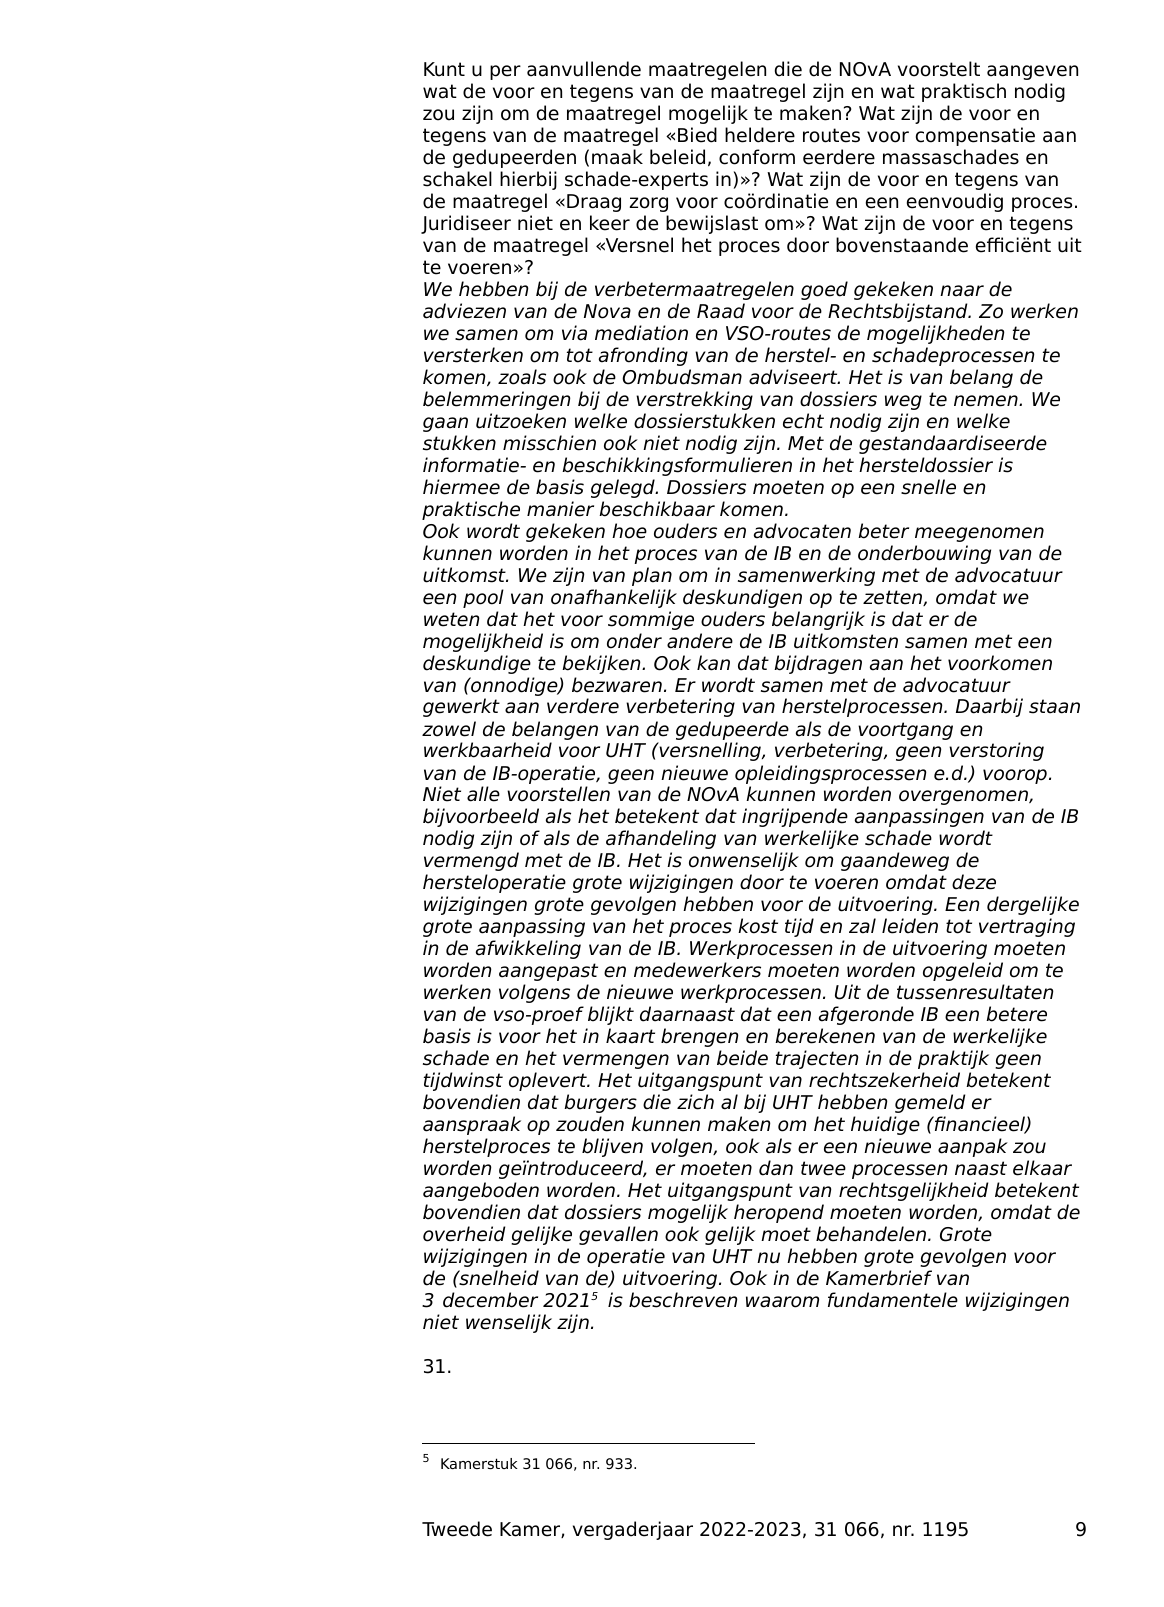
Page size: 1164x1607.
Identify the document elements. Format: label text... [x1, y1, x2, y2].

text Ook wordt gekeken hoe ouders en advocaten beter meegenomen kunnen worden in het proces van de IB en de onderbouwing van de uitkomst. We zijn van plan om in samenwerking met de advocatuur een pool van onafhankelijk deskundigen op te zetten, omdat we weten dat het voor sommige ouders belangrijk is dat er de mogelijkheid is om onder andere de IB uitkomsten samen met een deskundige te bekijken. Ook kan dat bijdragen aan het voorkomen van (onnodige) bezwaren. Er wordt samen met de advocatuur gewerkt aan verdere verbetering van herstelprocessen. Daarbij staan zowel de belangen van de gedupeerde als de voortgang en werkbaarheid voor UHT (versnelling, verbetering, geen verstoring van de IB-operatie, geen nieuwe opleidingsprocessen e.d.) voorop. [422, 521, 1087, 784]
text Kamerstuk 31 066, nr. 933. [422, 1452, 1087, 1474]
text Niet alle voorstellen van de NOvA kunnen worden overgenomen, bijvoorbeeld als het betekent dat ingrijpende aanpassingen van de IB nodig zijn of als de afhandeling van werkelijke schade wordt vermengd met de IB. Het is onwenselijk om gaandeweg de hersteloperatie grote wijzigingen door te voeren omdat deze wijzigingen grote gevolgen hebben voor de uitvoering. Een dergelijke grote aanpassing van het proces kost tijd en zal leiden tot vertraging in de afwikkeling van de IB. Werkprocessen in de uitvoering moeten worden aangepast en medewerkers moeten worden opgeleid om te werken volgens de nieuwe werkprocessen. Uit de tussenresultaten van de vso-proef blijkt daarnaast dat een afgeronde IB een betere basis is voor het in kaart brengen en berekenen van de werkelijke schade en het vermengen van beide trajecten in de praktijk geen tijdwinst oplevert. Het uitgangspunt van rechtszekerheid betekent bovendien dat burgers die zich al bij UHT hebben gemeld er aanspraak op zouden kunnen maken om het huidige (financieel) herstelproces te blijven volgen, ook als er een nieuwe aanpak zou worden geïntroduceerd, er moeten dan twee processen naast elkaar aangeboden worden. Het uitgangspunt van rechtsgelijkheid betekent bovendien dat dossiers mogelijk heropend moeten worden, omdat de overheid gelijke gevallen ook gelijk moet behandelen. Grote wijzigingen in de operatie van UHT nu hebben grote gevolgen voor de (snelheid van de) uitvoering. Ook in de Kamerbrief van 3 december 2021 is beschreven waarom fundamentele wijzigingen niet wenselijk zijn. [422, 784, 1087, 1334]
text We hebben bij de verbetermaatregelen goed gekeken naar de adviezen van de Nova en de Raad voor de Rechtsbijstand. Zo werken we samen om via mediation en VSO-routes de mogelijkheden te versterken om tot afronding van de herstel- en schadeprocessen te komen, zoals ook de Ombudsman adviseert. Het is van belang de belemmeringen bij de verstrekking van dossiers weg te nemen. We gaan uitzoeken welke dossierstukken echt nodig zijn en welke stukken misschien ook niet nodig zijn. Met de gestandaardiseerde informatie- en beschikkingsformulieren in het hersteldossier is hiermee de basis gelegd. Dossiers moeten op een snelle en praktische manier beschikbaar komen. [422, 279, 1087, 521]
text 31. [422, 1356, 1087, 1378]
text Kunt u per aanvullende maatregelen die de NOvA voorstelt aangeven wat de voor en tegens van de maatregel zijn en wat praktisch nodig zou zijn om de maatregel mogelijk te maken? Wat zijn de voor en tegens van de maatregel «Bied heldere routes voor compensatie aan de gedupeerden (maak beleid, conform eerdere massaschades en schakel hierbij schade-experts in)»? Wat zijn de voor en tegens van de maatregel «Draag zorg voor coördinatie en een eenvoudig proces. Juridiseer niet en keer de bewijslast om»? Wat zijn de voor en tegens van de maatregel «Versnel het proces door bovenstaande efficiënt uit te voeren»? [422, 59, 1087, 279]
